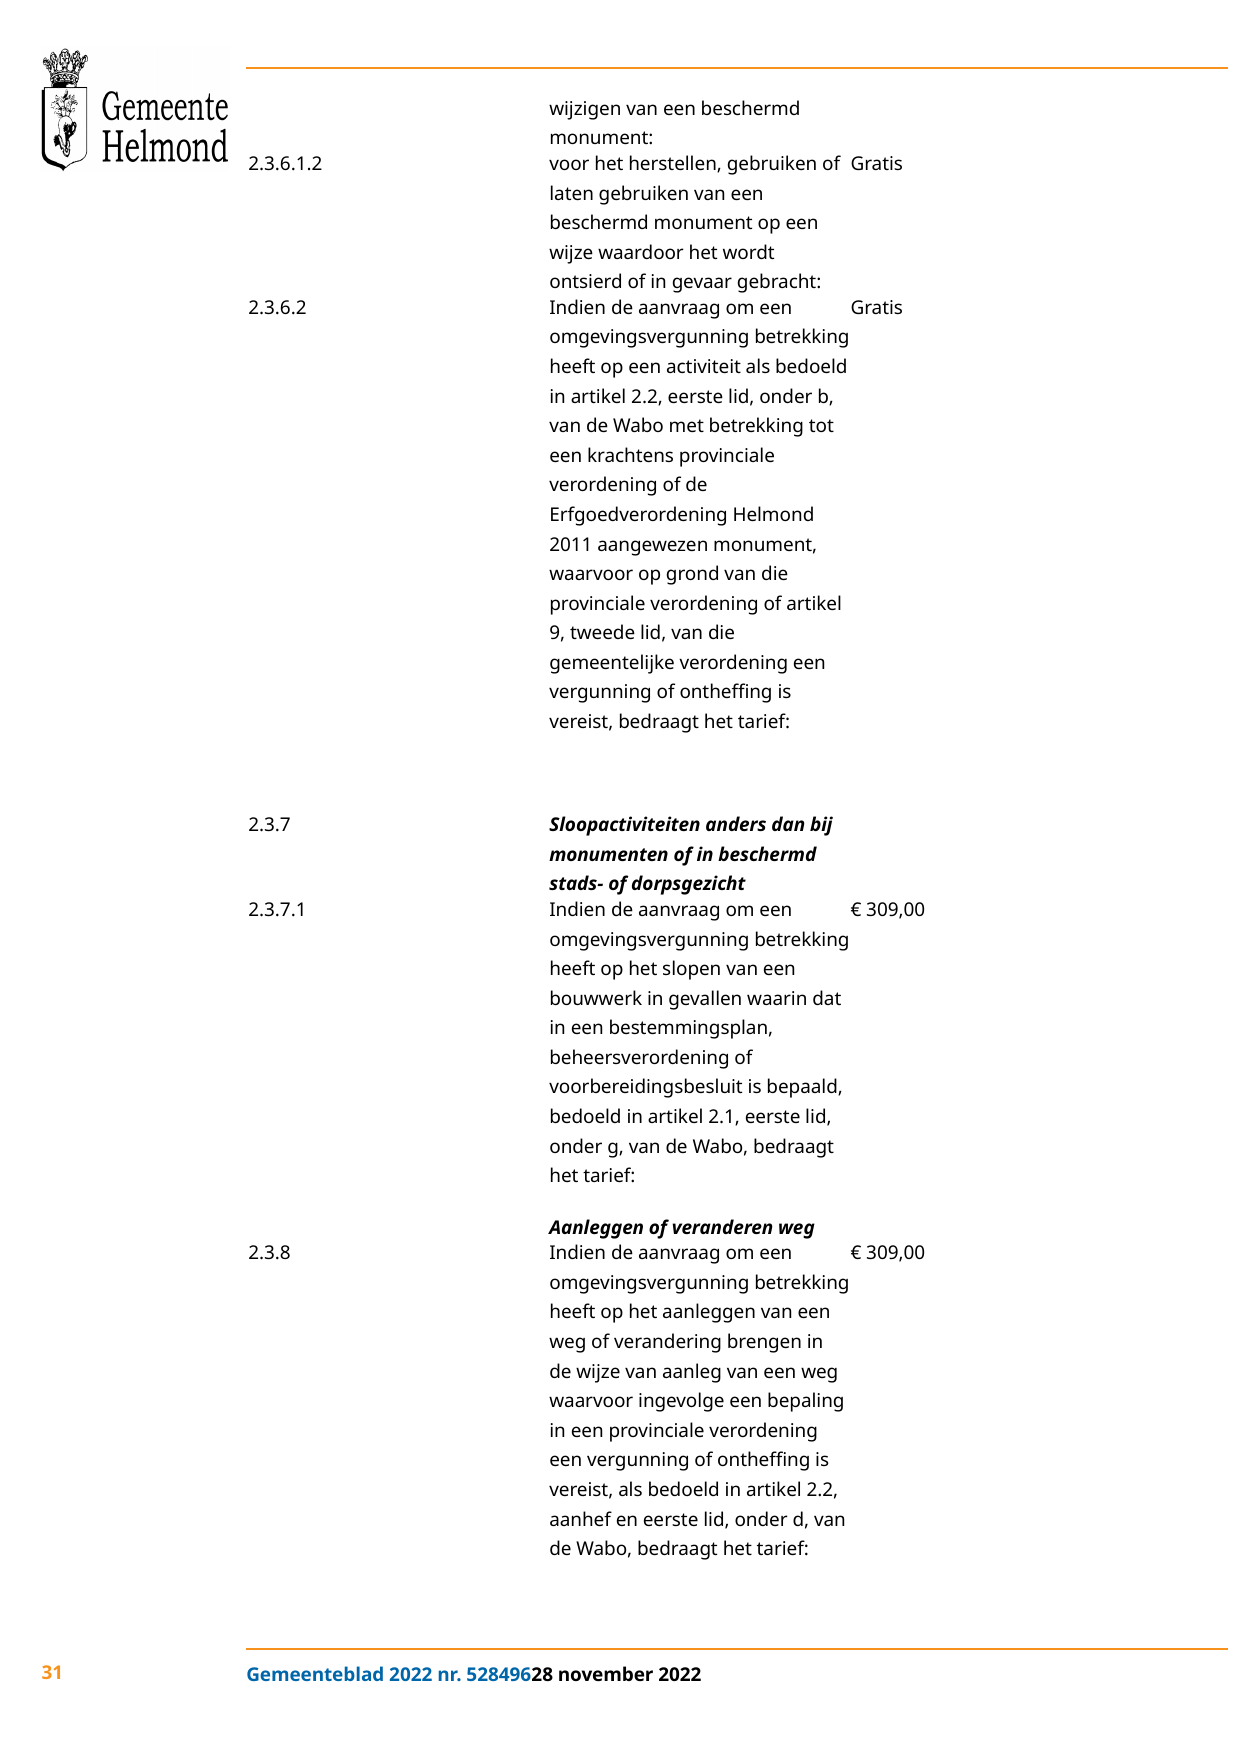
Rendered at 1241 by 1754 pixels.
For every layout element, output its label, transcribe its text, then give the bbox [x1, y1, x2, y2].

table_cell [549, 734, 850, 760]
table_cell [248, 1561, 549, 1587]
table_cell 2.3.7 [248, 811, 549, 896]
table_cell [549, 1188, 850, 1214]
table_cell 2.3.6.2 [248, 294, 549, 734]
table_cell [850, 95, 1152, 150]
table_cell wijzigen van een beschermd monument: [549, 95, 850, 150]
table_cell Gratis [850, 294, 1152, 734]
table_cell [549, 760, 850, 786]
table_cell [549, 1561, 850, 1587]
table_cell Aanleggen of veranderen weg [549, 1214, 850, 1239]
table_cell Indien de aanvraag om een omgevingsvergunning betrekking heeft op een activiteit als bedoeld in artikel 2.2, eerste lid, onder b, van de Wabo met betrekking tot een krachtens provinciale verordening of de Erfgoedverordening Helmond 2011 aangewezen monument, waarvoor op grond van die provinciale verordening of artikel 9, tweede lid, van die gemeentelijke verordening een vergunning of ontheffing is vereist, bedraagt het tarief: [549, 294, 850, 734]
table_cell [248, 760, 549, 786]
table_cell [850, 1561, 1152, 1587]
table_cell [248, 786, 549, 811]
table_cell Sloopactiviteiten anders dan bij monumenten of in beschermd stads- of dorpsgezicht [549, 811, 850, 896]
table_cell [850, 811, 1152, 896]
table_cell [248, 1214, 549, 1239]
table_cell 2.3.7.1 [248, 896, 549, 1188]
table_cell € 309,00 [850, 896, 1152, 1188]
table_cell voor het herstellen, gebruiken of laten gebruiken van een beschermd monument op een wijze waardoor het wordt ontsierd of in gevaar gebracht: [549, 150, 850, 294]
picture [41, 47, 231, 172]
table_cell [549, 786, 850, 811]
table_cell 2.3.6.1.2 [248, 150, 549, 294]
table_cell [248, 734, 549, 760]
table_cell 2.3.8 [248, 1240, 549, 1561]
table_cell [248, 1188, 549, 1214]
table_cell [850, 1188, 1152, 1214]
table_cell Indien de aanvraag om een omgevingsvergunning betrekking heeft op het aanleggen van een weg of verandering brengen in de wijze van aanleg van een weg waarvoor ingevolge een bepaling in een provinciale verordening een vergunning of ontheffing is vereist, als bedoeld in artikel 2.2, aanhef en eerste lid, onder d, van de Wabo, bedraagt het tarief: [549, 1240, 850, 1561]
table_cell € 309,00 [850, 1240, 1152, 1561]
table_cell Indien de aanvraag om een omgevingsvergunning betrekking heeft op het slopen van een bouwwerk in gevallen waarin dat in een bestemmingsplan, beheersverordening of voorbereidingsbesluit is bepaald, bedoeld in artikel 2.1, eerste lid, onder g, van de Wabo, bedraagt het tarief: [549, 896, 850, 1188]
table_cell Gratis [850, 150, 1152, 294]
table_cell [248, 95, 549, 150]
table_cell [850, 786, 1152, 811]
table_cell [850, 760, 1152, 786]
table_cell [850, 734, 1152, 760]
table_cell [850, 1214, 1152, 1239]
